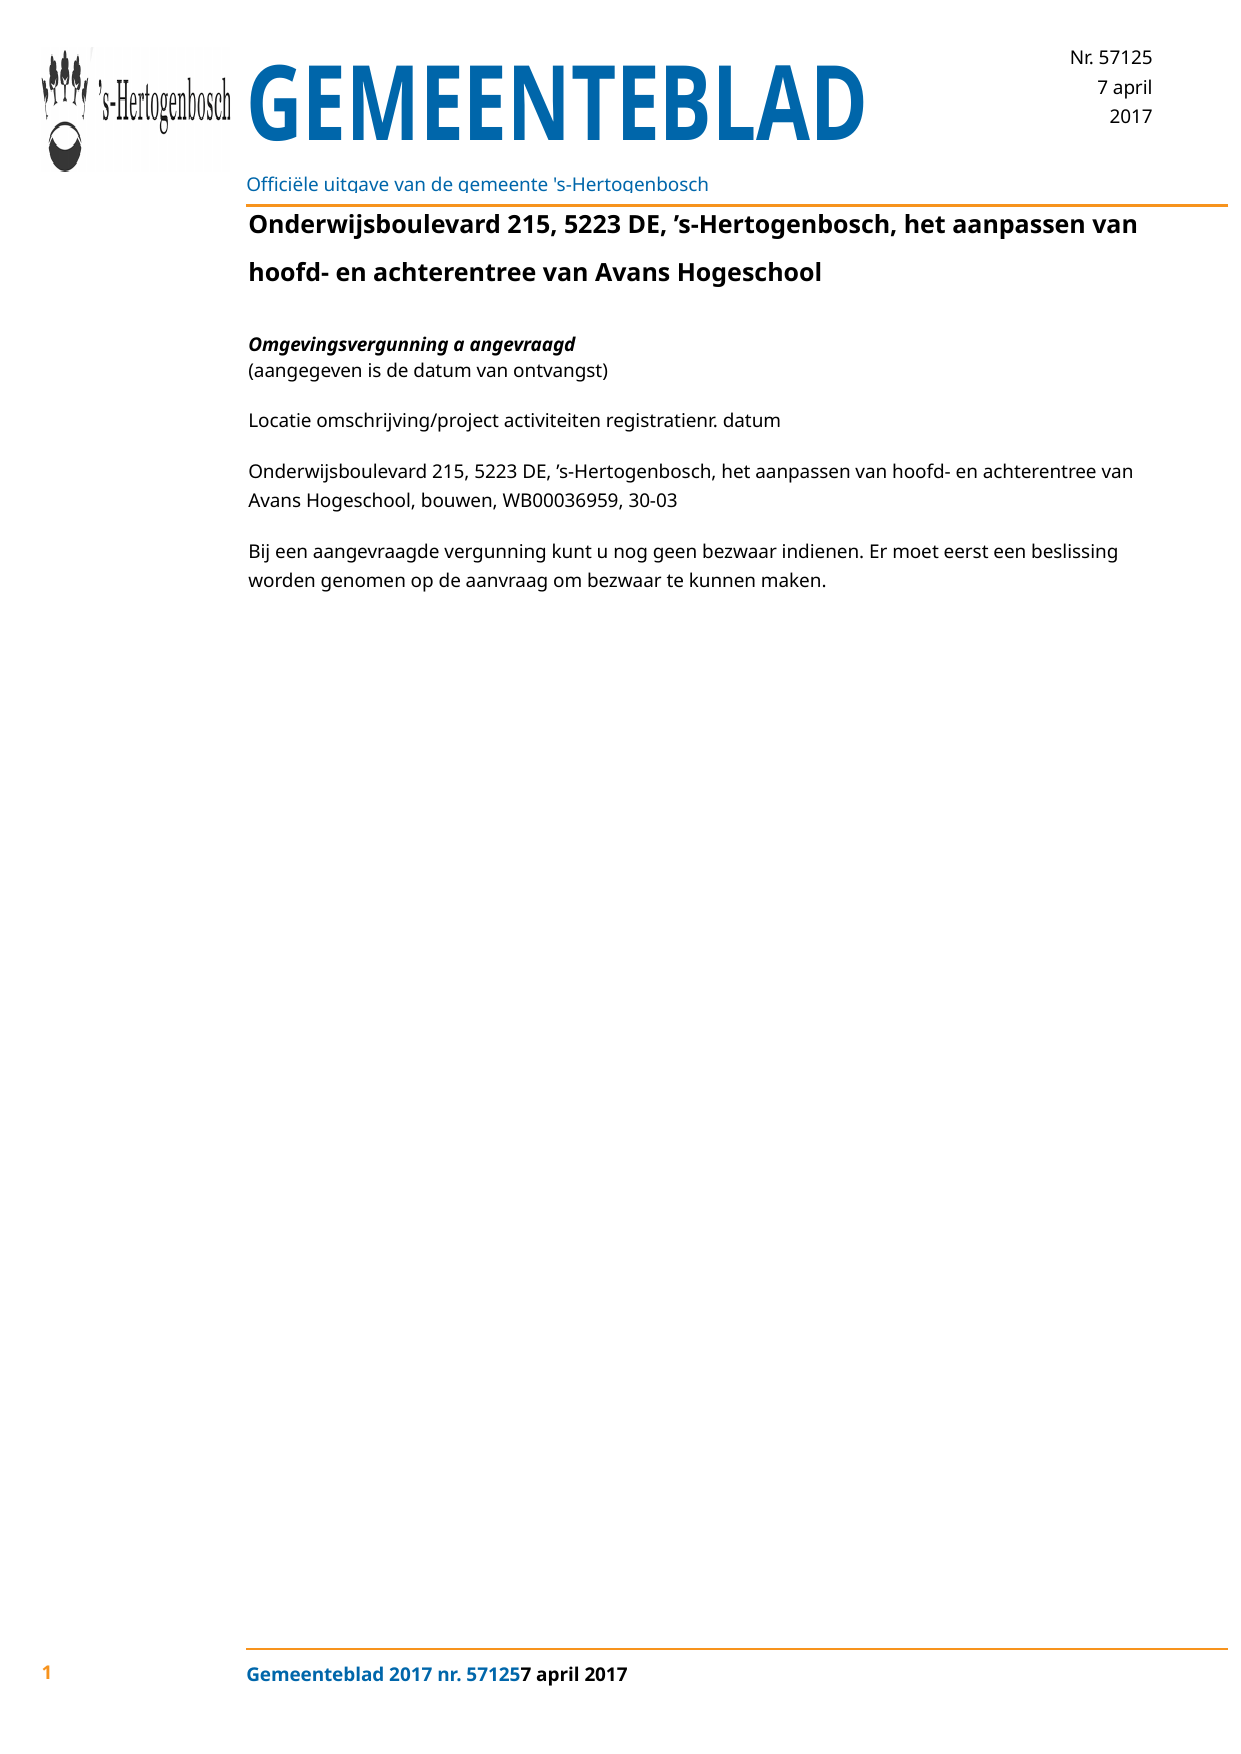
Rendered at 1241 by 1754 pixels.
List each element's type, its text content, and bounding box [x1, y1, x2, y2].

text Onderwijsboulevard 215, 5223 DE, ’s-Hertogenbosch, het aanpassen van hoofd- en achterentree van Avans Hogeschool, bouwen, WB00036959, 30-03 [248, 458, 1152, 513]
text Locatie omschrijving/project activiteiten registratienr. datum [248, 408, 1152, 433]
picture [41, 47, 231, 172]
text Bij een aangevraagde vergunning kunt u nog geen bezwaar indienen. Er moet eerst een beslissing worden genomen op de aanvraag om bezwaar te kunnen maken. [248, 538, 1152, 593]
text Onderwijsboulevard 215, 5223 DE, ’s-Hertogenbosch, het aanpassen van hoofd- en achterentree van Avans Hogeschool [248, 207, 1152, 288]
text Omgevingsvergunning a angevraagd [248, 331, 1152, 357]
text (aangegeven is de datum van ontvangst) [248, 357, 1152, 383]
